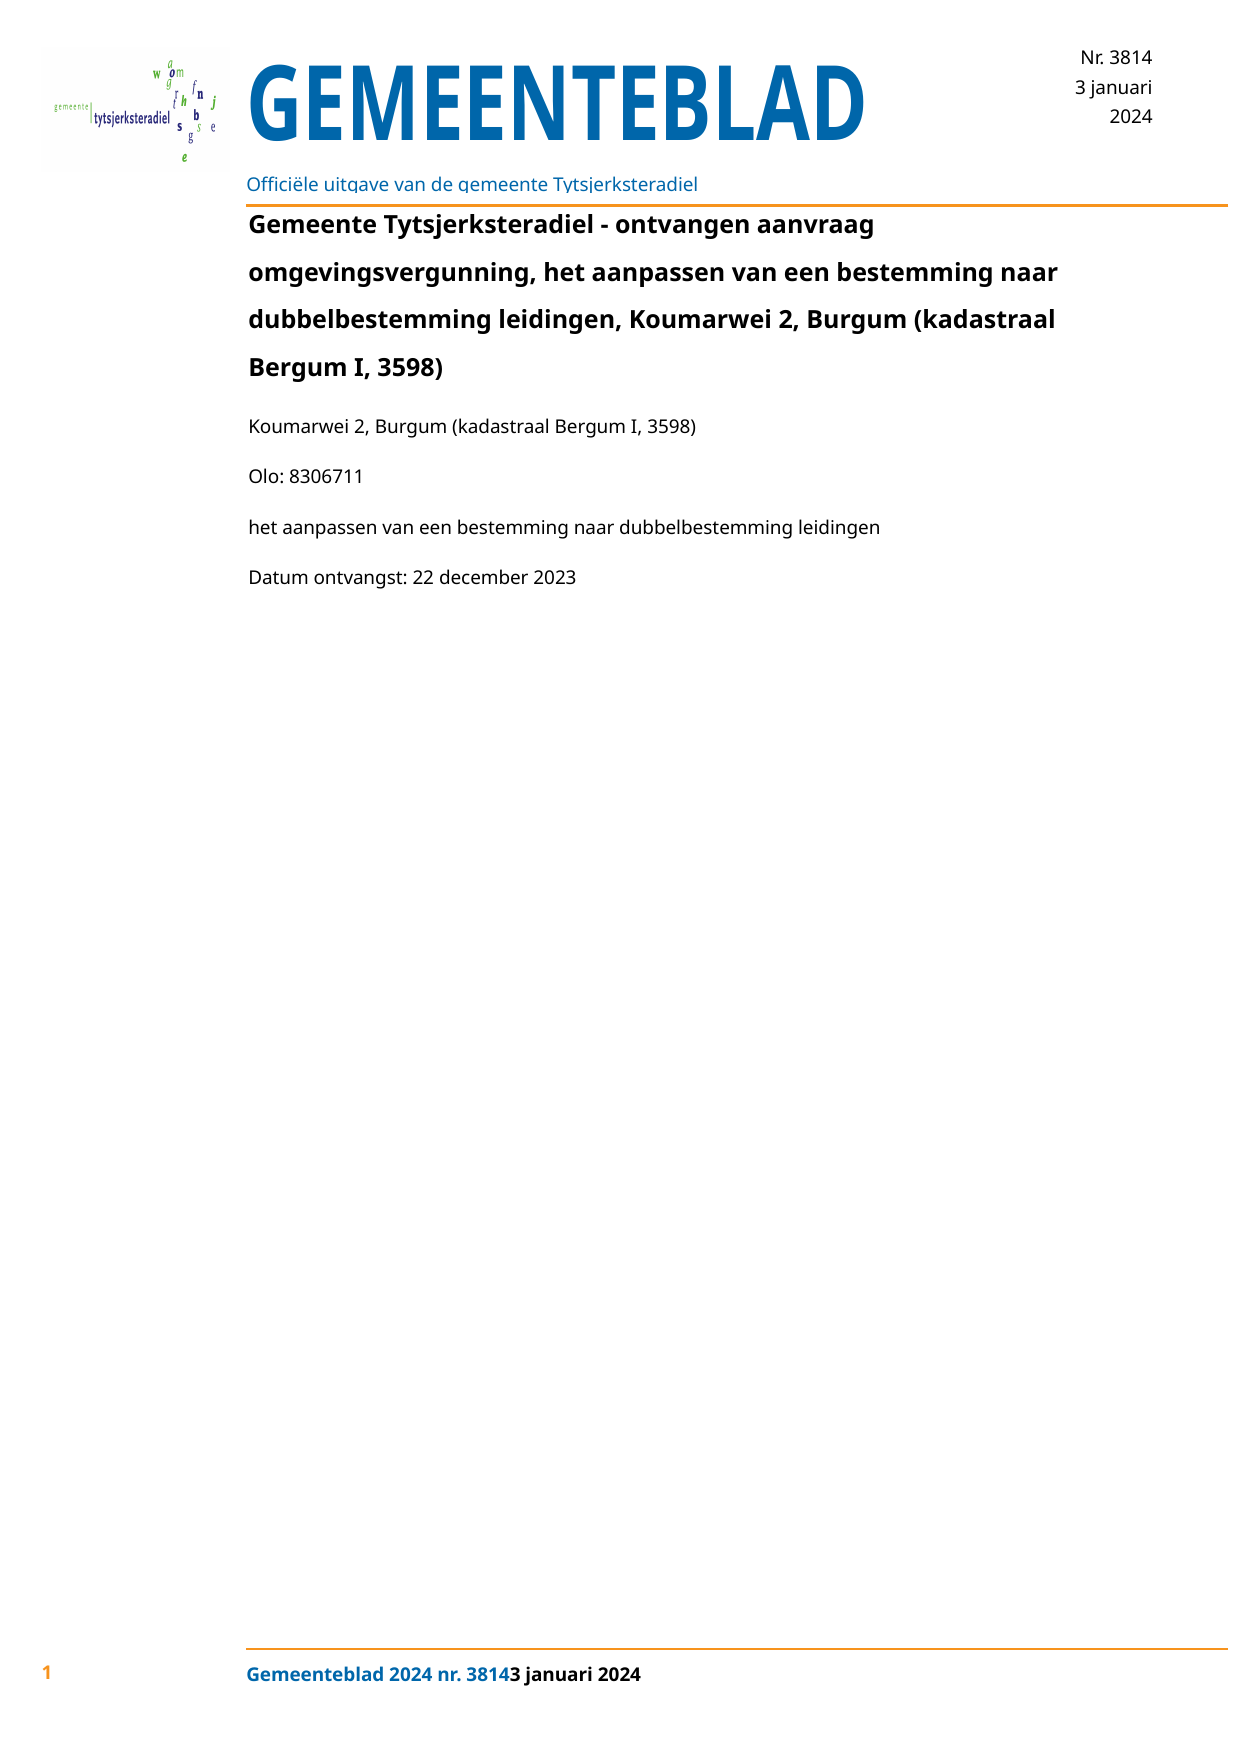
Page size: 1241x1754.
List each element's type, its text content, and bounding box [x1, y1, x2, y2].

text het aanpassen van een bestemming naar dubbelbestemming leidingen [248, 514, 1152, 540]
picture [41, 47, 231, 172]
text Gemeente Tytsjerksteradiel - ontvangen aanvraag omgevingsvergunning, het aanpassen van een bestemming naar dubbelbestemming leidingen, Koumarwei 2, Burgum (kadastraal Bergum I, 3598) [248, 207, 1152, 384]
text Datum ontvangst: 22 december 2023 [248, 564, 1152, 590]
text Olo: 8306711 [248, 463, 1152, 489]
text Koumarwei 2, Burgum (kadastraal Bergum I, 3598) [248, 413, 1152, 439]
